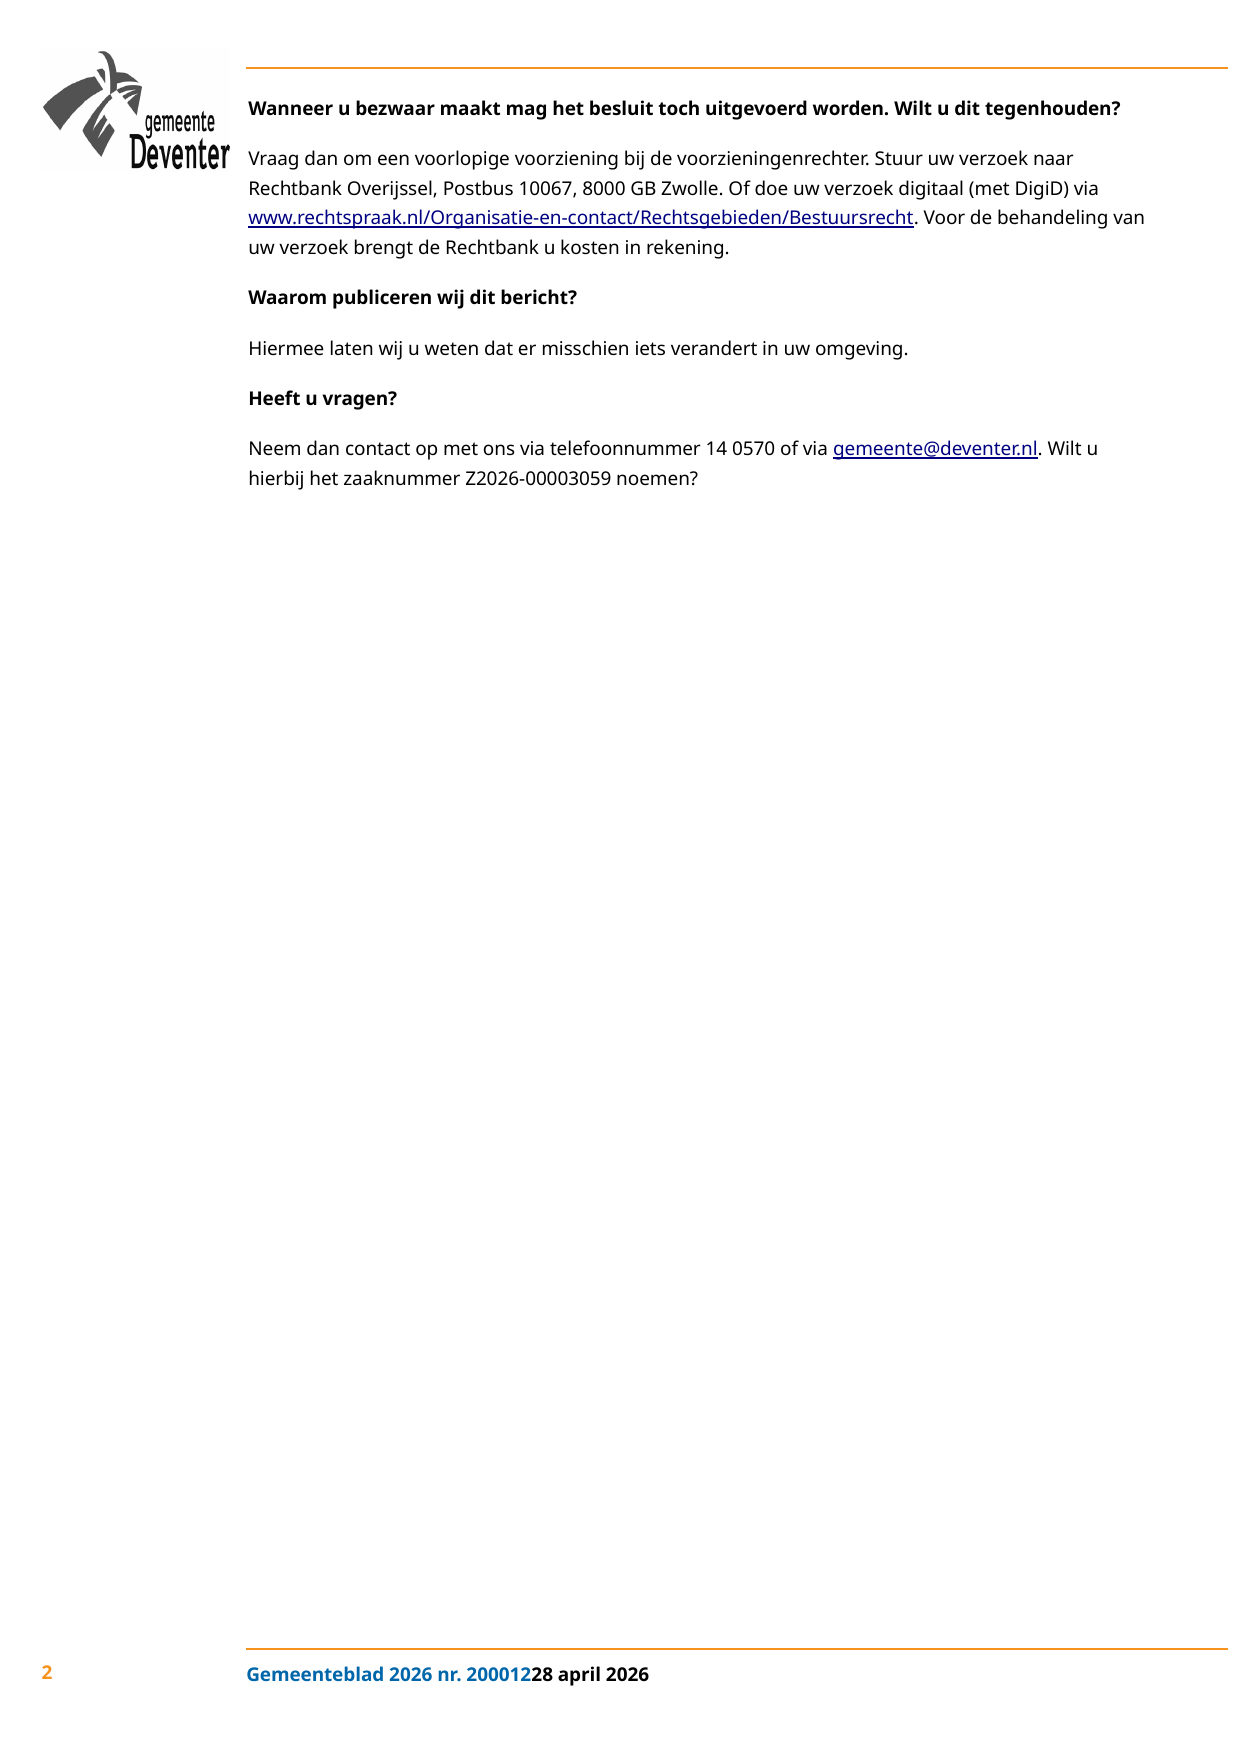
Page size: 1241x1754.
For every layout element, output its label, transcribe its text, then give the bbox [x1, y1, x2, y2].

text Waarom publiceren wij dit bericht? [248, 284, 1152, 310]
text Neem dan contact op met ons via telefoonnummer 14 0570 of via gemeente@deventer.nl. Wilt u hierbij het zaaknummer Z2026-00003059 noemen? [248, 436, 1152, 491]
text Vraag dan om een voorlopige voorziening bij de voorzieningenrechter. Stuur uw verzoek naar Rechtbank Overijssel, Postbus 10067, 8000 GB Zwolle. Of doe uw verzoek digitaal (met DigiD) via www.rechtspraak.nl/Organisatie-en-contact/Rechtsgebieden/Bestuursrecht. Voor de behandeling van uw verzoek brengt de Rechtbank u kosten in rekening. [248, 145, 1152, 260]
text Wanneer u bezwaar maakt mag het besluit toch uitgevoerd worden. Wilt u dit tegenhouden? [248, 95, 1152, 121]
text Hiermee laten wij u weten dat er misschien iets verandert in uw omgeving. [248, 335, 1152, 361]
text Heeft u vragen? [248, 385, 1152, 411]
picture [41, 47, 231, 172]
